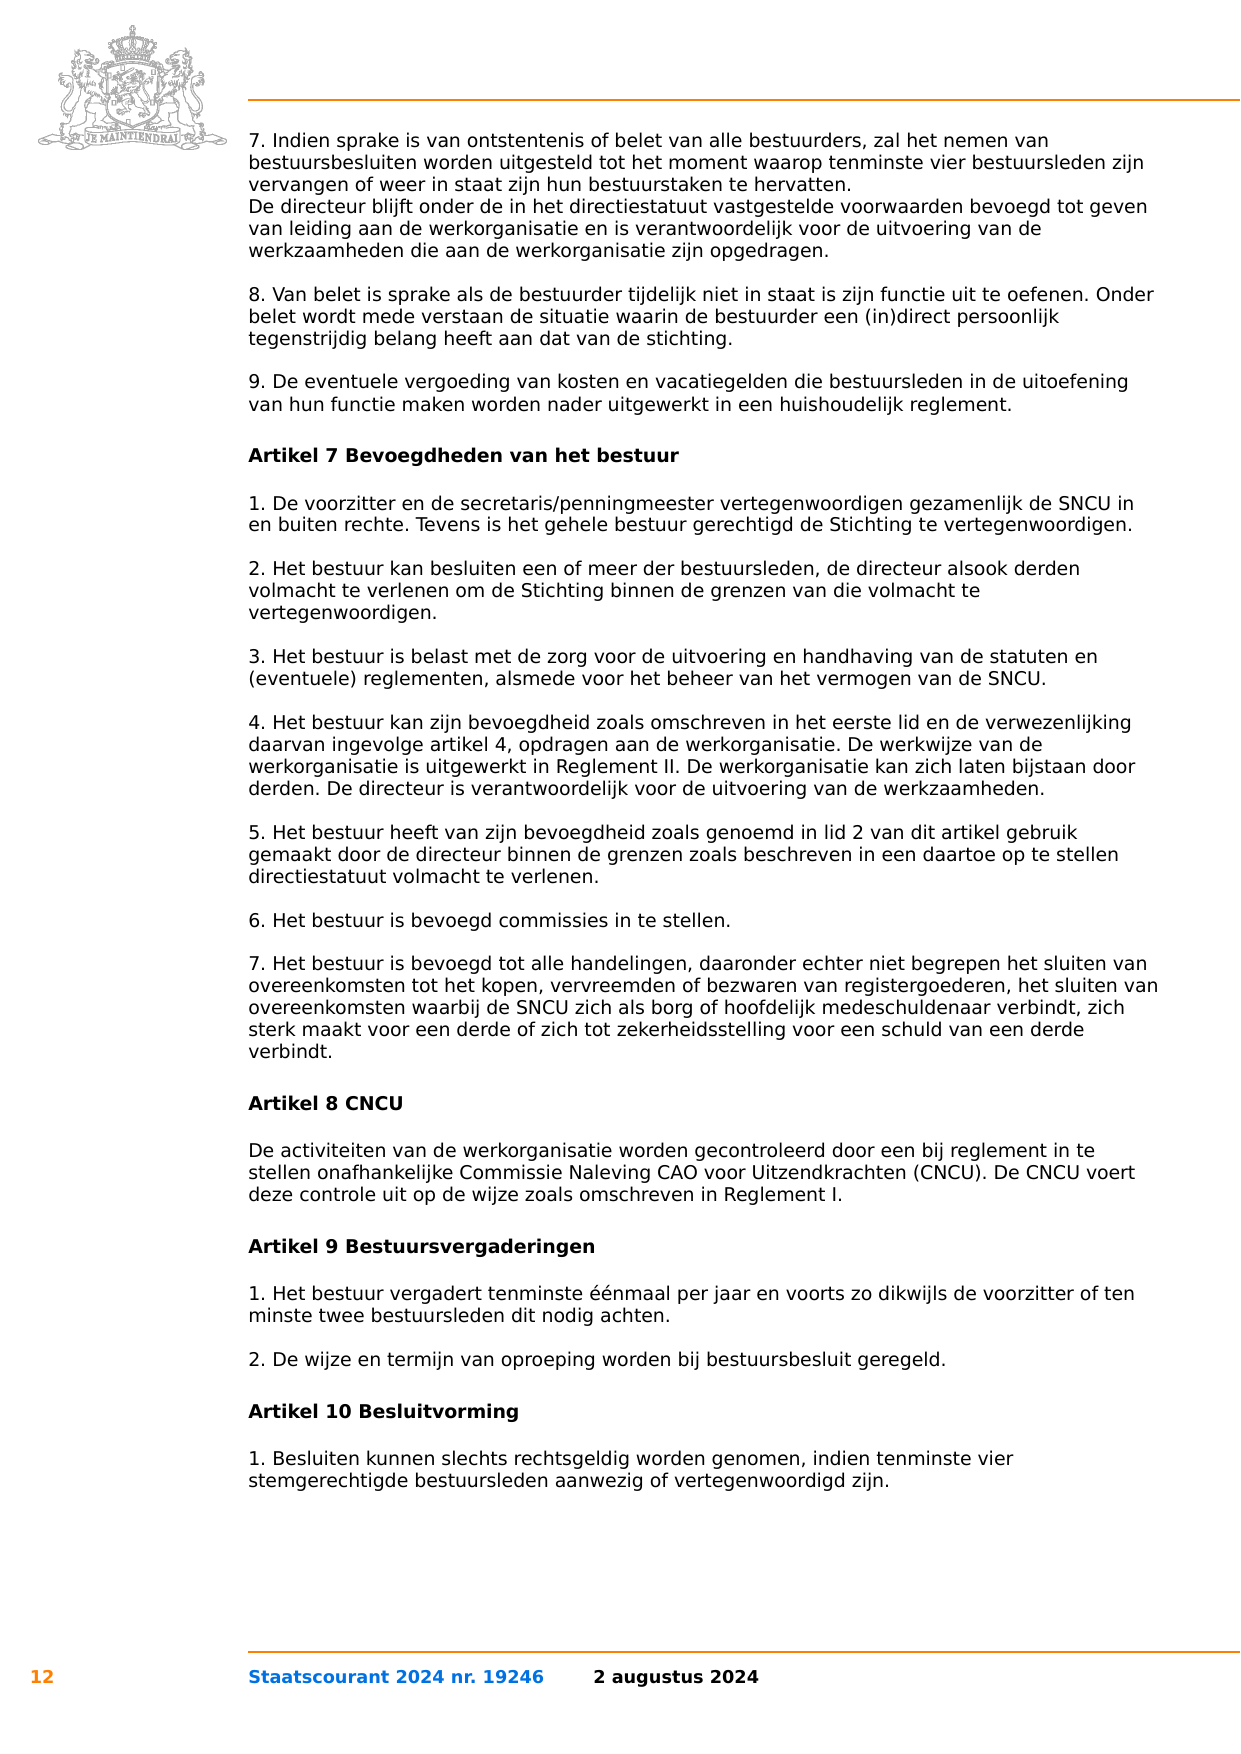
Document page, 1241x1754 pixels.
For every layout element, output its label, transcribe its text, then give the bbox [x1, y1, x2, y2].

text 2. De wijze en termijn van oproeping worden bij bestuursbesluit geregeld. [248, 1349, 1163, 1371]
text 4. Het bestuur kan zijn bevoegdheid zoals omschreven in het eerste lid en de verwezenlijking daarvan ingevolge artikel 4, opdragen aan de werkorganisatie. De werkwijze van de werkorganisatie is uitgewerkt in Reglement II. De werkorganisatie kan zich laten bijstaan door derden. De directeur is verantwoordelijk voor de uitvoering van de werkzaamheden. [248, 712, 1163, 800]
text 8. Van belet is sprake als de bestuurder tijdelijk niet in staat is zijn functie uit te oefenen. Onder belet wordt mede verstaan de situatie waarin de bestuurder een (in)direct persoonlijk tegenstrijdig belang heeft aan dat van de stichting. [248, 284, 1163, 349]
subtitle Artikel 9 Bestuursvergaderingen [248, 1236, 1163, 1258]
text 3. Het bestuur is belast met de zorg voor de uitvoering en handhaving van de statuten en (eventuele) reglementen, alsmede voor het beheer van het vermogen van de SNCU. [248, 646, 1163, 690]
text 1. Besluiten kunnen slechts rechtsgeldig worden genomen, indien tenminste vier stemgerechtigde bestuursleden aanwezig of vertegenwoordigd zijn. [248, 1448, 1163, 1492]
text 1. Het bestuur vergadert tenminste éénmaal per jaar en voorts zo dikwijls de voorzitter of ten minste twee bestuursleden dit nodig achten. [248, 1283, 1163, 1327]
text 2. Het bestuur kan besluiten een of meer der bestuursleden, de directeur alsook derden volmacht te verlenen om de Stichting binnen de grenzen van die volmacht te vertegenwoordigen. [248, 558, 1163, 624]
subtitle Artikel 8 CNCU [248, 1093, 1163, 1115]
text De activiteiten van de werkorganisatie worden gecontroleerd door een bij reglement in te stellen onafhankelijke Commissie Naleving CAO voor Uitzendkrachten (CNCU). De CNCU voert deze controle uit op de wijze zoals omschreven in Reglement I. [248, 1140, 1163, 1206]
text De directeur blijft onder de in het directiestatuut vastgestelde voorwaarden bevoegd tot geven van leiding aan de werkorganisatie en is verantwoordelijk voor de uitvoering van de werkzaamheden die aan de werkorganisatie zijn opgedragen. [248, 196, 1163, 262]
text 1. De voorzitter en de secretaris/penningmeester vertegenwoordigen gezamenlijk de SNCU in en buiten rechte. Tevens is het gehele bestuur gerechtigd de Stichting te vertegenwoordigen. [248, 492, 1163, 536]
text 7. Indien sprake is van ontstentenis of belet van alle bestuurders, zal het nemen van bestuursbesluiten worden uitgesteld tot het moment waarop tenminste vier bestuursleden zijn vervangen of weer in staat zijn hun bestuurstaken te hervatten. [248, 130, 1163, 196]
text 9. De eventuele vergoeding van kosten en vacatiegelden die bestuursleden in de uitoefening van hun functie maken worden nader uitgewerkt in een huishoudelijk reglement. [248, 371, 1163, 415]
picture [38, 25, 227, 150]
subtitle Artikel 7 Bevoegdheden van het bestuur [248, 445, 1163, 467]
text 7. Het bestuur is bevoegd tot alle handelingen, daaronder echter niet begrepen het sluiten van overeenkomsten tot het kopen, vervreemden of bezwaren van registergoederen, het sluiten van overeenkomsten waarbij de SNCU zich als borg of hoofdelijk medeschuldenaar verbindt, zich sterk maakt voor een derde of zich tot zekerheidsstelling voor een schuld van een derde verbindt. [248, 953, 1163, 1063]
text 6. Het bestuur is bevoegd commissies in te stellen. [248, 909, 1163, 931]
text 5. Het bestuur heeft van zijn bevoegdheid zoals genoemd in lid 2 van dit artikel gebruik gemaakt door de directeur binnen de grenzen zoals beschreven in een daartoe op te stellen directiestatuut volmacht te verlenen. [248, 822, 1163, 888]
subtitle Artikel 10 Besluitvorming [248, 1401, 1163, 1423]
